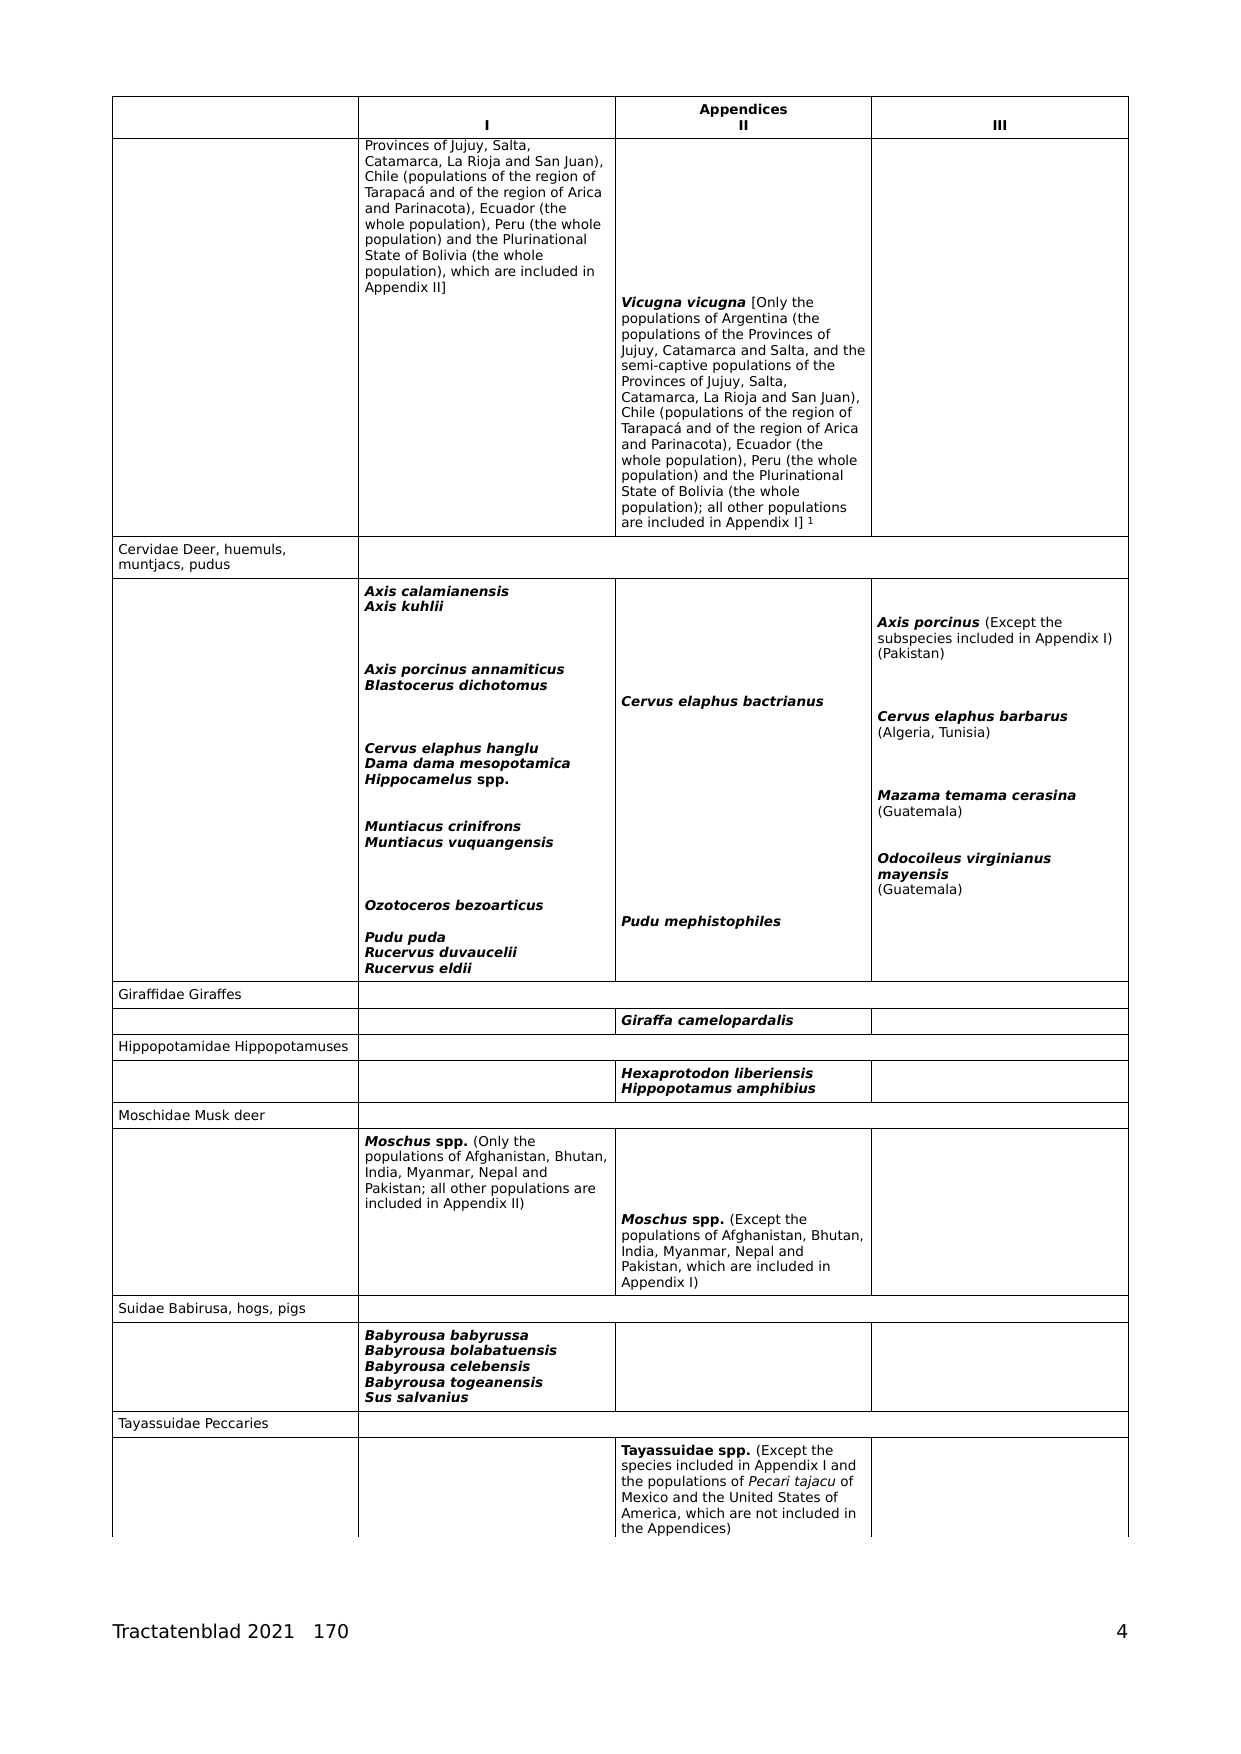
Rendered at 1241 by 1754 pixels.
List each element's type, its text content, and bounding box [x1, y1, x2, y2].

table_cell Babyrousa celebensis [359, 1359, 615, 1374]
table_cell Hippopotamidae Hippopotamuses [113, 1035, 358, 1060]
table_cell Cervidae Deer, huemuls, muntjacs, pudus [113, 537, 358, 578]
table_cell Hippopotamus amphibius [616, 1081, 871, 1102]
table_cell [872, 929, 1128, 945]
table_cell [113, 1438, 358, 1537]
table_cell Vicugna vicugna [Only the populations of Argentina (the populations of the Provinces of Jujuy, Catamarca and Salta, and the semi-captive populations of the Provinces of Jujuy, Salta, Catamarca, La Rioja and San Juan), Chile (populations of the region of Tarapacá and of the region of Arica and Parinacota), Ecuador (the whole population), Peru (the whole population) and the Plurinational State of Bolivia (the whole population); all other populations are included in Appendix I] 1 [616, 295, 871, 536]
table_cell [113, 898, 358, 914]
table_cell [872, 1343, 1128, 1359]
table_cell Cervus elaphus bactrianus [616, 694, 871, 709]
table_cell Pudu mephistophiles [616, 914, 871, 929]
table_cell [616, 1129, 871, 1212]
table_cell Axis calamianensis [359, 579, 615, 599]
table_cell III [872, 118, 1128, 138]
table_cell Babyrousa bolabatuensis [359, 1343, 615, 1359]
table_cell [113, 945, 358, 961]
table_cell [616, 709, 871, 741]
table_cell [872, 945, 1128, 961]
table_cell Dama dama mesopotamica [359, 756, 615, 772]
table_cell [616, 599, 871, 615]
table_cell Giraffidae Giraffes [113, 982, 358, 1007]
table_cell Moschidae Musk deer [113, 1103, 358, 1128]
table_cell [113, 819, 358, 835]
table_cell Cervus elaphus hanglu [359, 741, 615, 756]
table_cell [872, 1061, 1128, 1081]
table_cell [113, 835, 358, 851]
table_cell [113, 1009, 358, 1033]
table_cell Odocoileus virginianus mayensis (Guatemala) [872, 851, 1128, 898]
table_cell [872, 741, 1128, 756]
table_cell [359, 537, 1128, 578]
table_cell [113, 599, 358, 615]
table_cell Moschus spp. (Except the populations of Afghanistan, Bhutan, India, Myanmar, Nepal and Pakistan, which are included in Appendix I) [616, 1212, 871, 1295]
table_cell [872, 914, 1128, 929]
table_cell [359, 1081, 615, 1102]
table_cell [872, 756, 1128, 772]
table_cell [872, 819, 1128, 835]
table_cell [113, 118, 358, 138]
table_cell [113, 851, 358, 898]
table_cell [113, 1343, 358, 1359]
table_cell [872, 295, 1128, 536]
table_cell Sus salvanius [359, 1390, 615, 1411]
table_cell Provinces of Jujuy, Salta, Catamarca, La Rioja and San Juan), Chile (populations of the region of Tarapacá and of the region of Arica and Parinacota), Ecuador (the whole population), Peru (the whole population) and the Plurinational State of Bolivia (the whole population), which are included in Appendix II] [359, 139, 615, 295]
table_cell [113, 961, 358, 981]
table_cell [113, 1129, 358, 1212]
table_cell Axis porcinus (Except the subspecies included in Appendix I) (Pakistan) [872, 615, 1128, 662]
table_cell [113, 1375, 358, 1390]
table_cell [616, 756, 871, 772]
table_cell [113, 579, 358, 599]
table_cell [616, 961, 871, 981]
table_cell [616, 1343, 871, 1359]
table_cell [616, 678, 871, 693]
table_cell [616, 662, 871, 678]
table_cell Babyrousa babyrussa [359, 1323, 615, 1343]
table_cell [616, 929, 871, 945]
table_cell [113, 929, 358, 945]
table_cell [113, 615, 358, 662]
table_cell Pudu puda [359, 929, 615, 945]
table_cell [616, 1323, 871, 1343]
table_cell Moschus spp. (Only the populations of Afghanistan, Bhutan, India, Myanmar, Nepal and Pakistan; all other populations are included in Appendix II) [359, 1129, 615, 1212]
table_cell [616, 139, 871, 295]
table_cell [359, 1296, 1128, 1322]
table_cell [113, 741, 358, 756]
table_cell [359, 709, 615, 741]
table_cell Axis kuhlii [359, 599, 615, 615]
table_cell Hippocamelus spp. [359, 772, 615, 788]
table_cell [872, 694, 1128, 709]
table_cell [113, 678, 358, 693]
table_cell [359, 1035, 1128, 1060]
table_cell Giraffa camelopardalis [616, 1009, 871, 1033]
table_cell [113, 788, 358, 819]
table_cell [113, 1390, 358, 1411]
table_cell [872, 139, 1128, 295]
table_cell [359, 982, 1128, 1007]
table_cell [616, 945, 871, 961]
table_cell [359, 694, 615, 709]
table_cell Tayassuidae Peccaries [113, 1412, 358, 1437]
table_cell [359, 1438, 615, 1537]
table_cell [872, 835, 1128, 851]
table_cell [872, 1081, 1128, 1102]
table_cell [359, 1009, 615, 1033]
table_cell Muntiacus vuquangensis [359, 835, 615, 851]
table_cell [616, 851, 871, 898]
table_cell [113, 662, 358, 678]
table_cell [359, 1103, 1128, 1128]
table_cell [872, 1009, 1128, 1033]
table_cell [872, 599, 1128, 615]
table_cell Suidae Babirusa, hogs, pigs [113, 1296, 358, 1322]
table_cell [359, 615, 615, 662]
table_cell [113, 709, 358, 741]
table_cell [113, 694, 358, 709]
table_cell Tayassuidae spp. (Except the species included in Appendix I and the populations of Pecari tajacu of Mexico and the United States of America, which are not included in the Appendices) [616, 1438, 871, 1537]
table_cell [113, 1323, 358, 1343]
table_cell [872, 1212, 1128, 1295]
table_cell [616, 579, 871, 599]
table_cell Rucervus duvaucelii [359, 945, 615, 961]
table_cell [113, 1061, 358, 1081]
table_cell [113, 139, 358, 295]
table_cell Rucervus eldii [359, 961, 615, 981]
table_cell [872, 961, 1128, 981]
table_cell [616, 1390, 871, 1411]
table_cell [872, 662, 1128, 678]
table_cell Ozotoceros bezoarticus [359, 898, 615, 914]
table_cell [616, 772, 871, 788]
table_cell [616, 1359, 871, 1374]
table_cell [872, 772, 1128, 788]
table_cell [113, 772, 358, 788]
table_cell [616, 835, 871, 851]
table_cell [359, 295, 615, 536]
table_cell [872, 1375, 1128, 1390]
table_cell [872, 678, 1128, 693]
table_cell Axis porcinus annamiticus [359, 662, 615, 678]
table_cell [359, 1061, 615, 1081]
table_header [872, 97, 1128, 117]
table_cell [113, 914, 358, 929]
table_header [113, 97, 358, 117]
table_cell [113, 1212, 358, 1295]
table_cell Babyrousa togeanensis [359, 1375, 615, 1390]
table_cell [359, 788, 615, 819]
table_cell [616, 1375, 871, 1390]
table_cell [359, 851, 615, 898]
table_header Appendices [616, 97, 871, 117]
table_cell [616, 788, 871, 819]
table_cell [616, 741, 871, 756]
table_cell [872, 1438, 1128, 1537]
table_cell II [616, 118, 871, 138]
table_cell [616, 615, 871, 662]
table_cell Blastocerus dichotomus [359, 678, 615, 693]
table_cell [872, 898, 1128, 914]
table_cell [113, 1081, 358, 1102]
table_cell [359, 1212, 615, 1295]
table_cell [872, 1129, 1128, 1212]
table_cell [616, 819, 871, 835]
table_cell [872, 1390, 1128, 1411]
table_cell Mazama temama cerasina (Guatemala) [872, 788, 1128, 819]
table_cell [359, 1412, 1128, 1437]
table_cell [872, 1359, 1128, 1374]
table_cell [113, 295, 358, 536]
table_cell Muntiacus crinifrons [359, 819, 615, 835]
table_cell [113, 756, 358, 772]
table_header [359, 97, 615, 117]
table_cell [872, 579, 1128, 599]
table_cell Hexaprotodon liberiensis [616, 1061, 871, 1081]
table_cell [113, 1359, 358, 1374]
table_cell [872, 1323, 1128, 1343]
table_cell Cervus elaphus barbarus (Algeria, Tunisia) [872, 709, 1128, 741]
table_cell I [359, 118, 615, 138]
table_cell [616, 898, 871, 914]
table_cell [359, 914, 615, 929]
